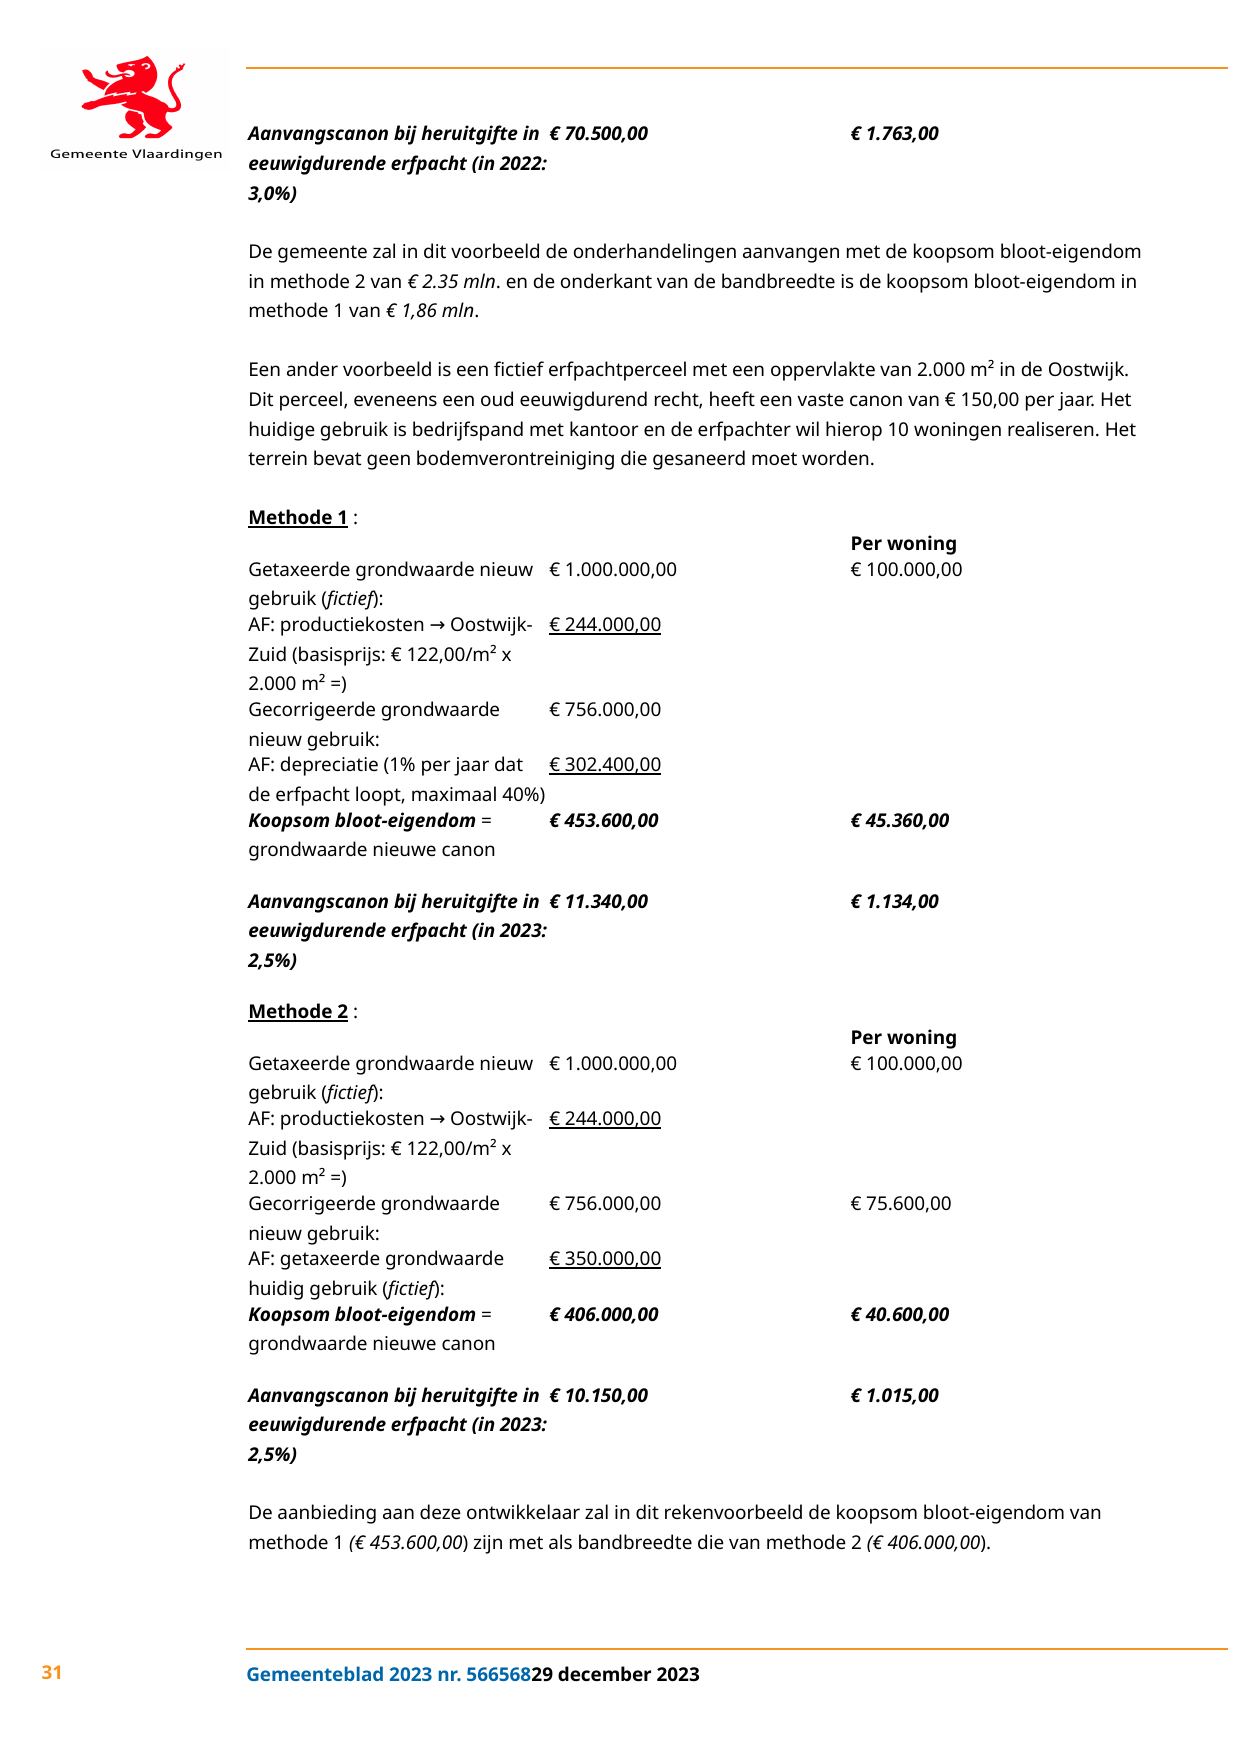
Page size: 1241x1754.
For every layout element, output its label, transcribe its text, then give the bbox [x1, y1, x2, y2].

table_header Methode 1 : [248, 505, 549, 530]
table_cell Aanvangscanon bij heruitgifte in eeuwigdurende erfpacht (in 2022: 3,0%) [248, 121, 549, 205]
table_cell [850, 696, 1152, 752]
table_cell [850, 95, 1152, 121]
table_header [549, 505, 850, 530]
table_cell [248, 973, 549, 998]
table_cell [850, 1356, 1152, 1382]
table_cell Per woning [850, 530, 1152, 556]
table_cell € 1.763,00 [850, 121, 1152, 205]
table_cell [248, 95, 549, 121]
table_cell AF: depreciatie (1% per jaar dat de erfpacht loopt, maximaal 40%) [248, 752, 549, 807]
table_cell AF: productiekosten → Oostwijk-Zuid (basisprijs: € 122,00/m² x 2.000 m² =) [248, 611, 549, 696]
table_cell € 45.360,00 [850, 807, 1152, 862]
table_cell € 11.340,00 [549, 888, 850, 973]
table_cell € 40.600,00 [850, 1301, 1152, 1356]
picture [41, 47, 231, 172]
table_cell € 756.000,00 [549, 696, 850, 752]
table_header [850, 505, 1152, 530]
table_cell AF: getaxeerde grondwaarde huidig gebruik (fictief): [248, 1246, 549, 1301]
table_cell [850, 1105, 1152, 1190]
table_cell [850, 752, 1152, 807]
table_cell € 302.400,00 [549, 752, 850, 807]
table_cell € 406.000,00 [549, 1301, 850, 1356]
table_cell € 1.000.000,00 [549, 1050, 850, 1105]
table_cell € 453.600,00 [549, 807, 850, 862]
table_cell € 244.000,00 [549, 1105, 850, 1190]
table_cell € 350.000,00 [549, 1246, 850, 1301]
table_cell [549, 862, 850, 888]
table_cell [850, 999, 1152, 1024]
table_cell AF: productiekosten → Oostwijk-Zuid (basisprijs: € 122,00/m² x 2.000 m² =) [248, 1105, 549, 1190]
table_cell € 70.500,00 [549, 121, 850, 205]
table_cell € 1.015,00 [850, 1382, 1152, 1467]
table_cell [850, 1246, 1152, 1301]
table_cell Getaxeerde grondwaarde nieuw gebruik (fictief): [248, 556, 549, 611]
table_cell [850, 973, 1152, 998]
table_cell Per woning [850, 1024, 1152, 1050]
table_cell Methode 2 : [248, 999, 549, 1024]
table_cell € 100.000,00 [850, 556, 1152, 611]
table_cell Aanvangscanon bij heruitgifte in eeuwigdurende erfpacht (in 2023: 2,5%) [248, 1382, 549, 1467]
table_cell € 100.000,00 [850, 1050, 1152, 1105]
table_cell € 756.000,00 [549, 1190, 850, 1246]
table_cell [850, 611, 1152, 696]
table_cell Koopsom bloot-eigendom = grondwaarde nieuwe canon [248, 807, 549, 862]
table_cell Getaxeerde grondwaarde nieuw gebruik (fictief): [248, 1050, 549, 1105]
table_cell € 10.150,00 [549, 1382, 850, 1467]
table_cell Gecorrigeerde grondwaarde nieuw gebruik: [248, 1190, 549, 1246]
table_cell € 244.000,00 [549, 611, 850, 696]
text De aanbieding aan deze ontwikkelaar zal in dit rekenvoorbeeld de koopsom bloot-eigendom van methode 1 (€ 453.600,00) zijn met als bandbreedte die van methode 2 (€ 406.000,00). [248, 1499, 1152, 1555]
text De gemeente zal in dit voorbeeld de onderhandelingen aanvangen met de koopsom bloot-eigendom in methode 2 van € 2.35 mln. en de onderkant van de bandbreedte is de koopsom bloot-eigendom in methode 1 van € 1,86 mln. [248, 238, 1152, 323]
table_cell [248, 1356, 549, 1382]
table_cell € 75.600,00 [850, 1190, 1152, 1246]
table_cell [850, 862, 1152, 888]
table_cell [549, 1356, 850, 1382]
table_cell [248, 1024, 549, 1050]
table_cell Aanvangscanon bij heruitgifte in eeuwigdurende erfpacht (in 2023: 2,5%) [248, 888, 549, 973]
text Een ander voorbeeld is een fictief erfpachtperceel met een oppervlakte van 2.000 m² in de Oostwijk. Dit perceel, eveneens een oud eeuwigdurend recht, heeft een vaste canon van € 150,00 per jaar. Het huidige gebruik is bedrijfspand met kantoor en de erfpachter wil hierop 10 woningen realiseren. Het terrein bevat geen bodemverontreiniging die gesaneerd moet worden. [248, 357, 1152, 471]
table_cell [248, 862, 549, 888]
table_cell € 1.000.000,00 [549, 556, 850, 611]
table_cell € 1.134,00 [850, 888, 1152, 973]
table_cell Gecorrigeerde grondwaarde nieuw gebruik: [248, 696, 549, 752]
table_cell [549, 530, 850, 556]
table_cell [248, 530, 549, 556]
table_cell [549, 973, 850, 998]
table_cell [549, 999, 850, 1024]
table_cell Koopsom bloot-eigendom = grondwaarde nieuwe canon [248, 1301, 549, 1356]
table_cell [549, 1024, 850, 1050]
table_cell [549, 95, 850, 121]
